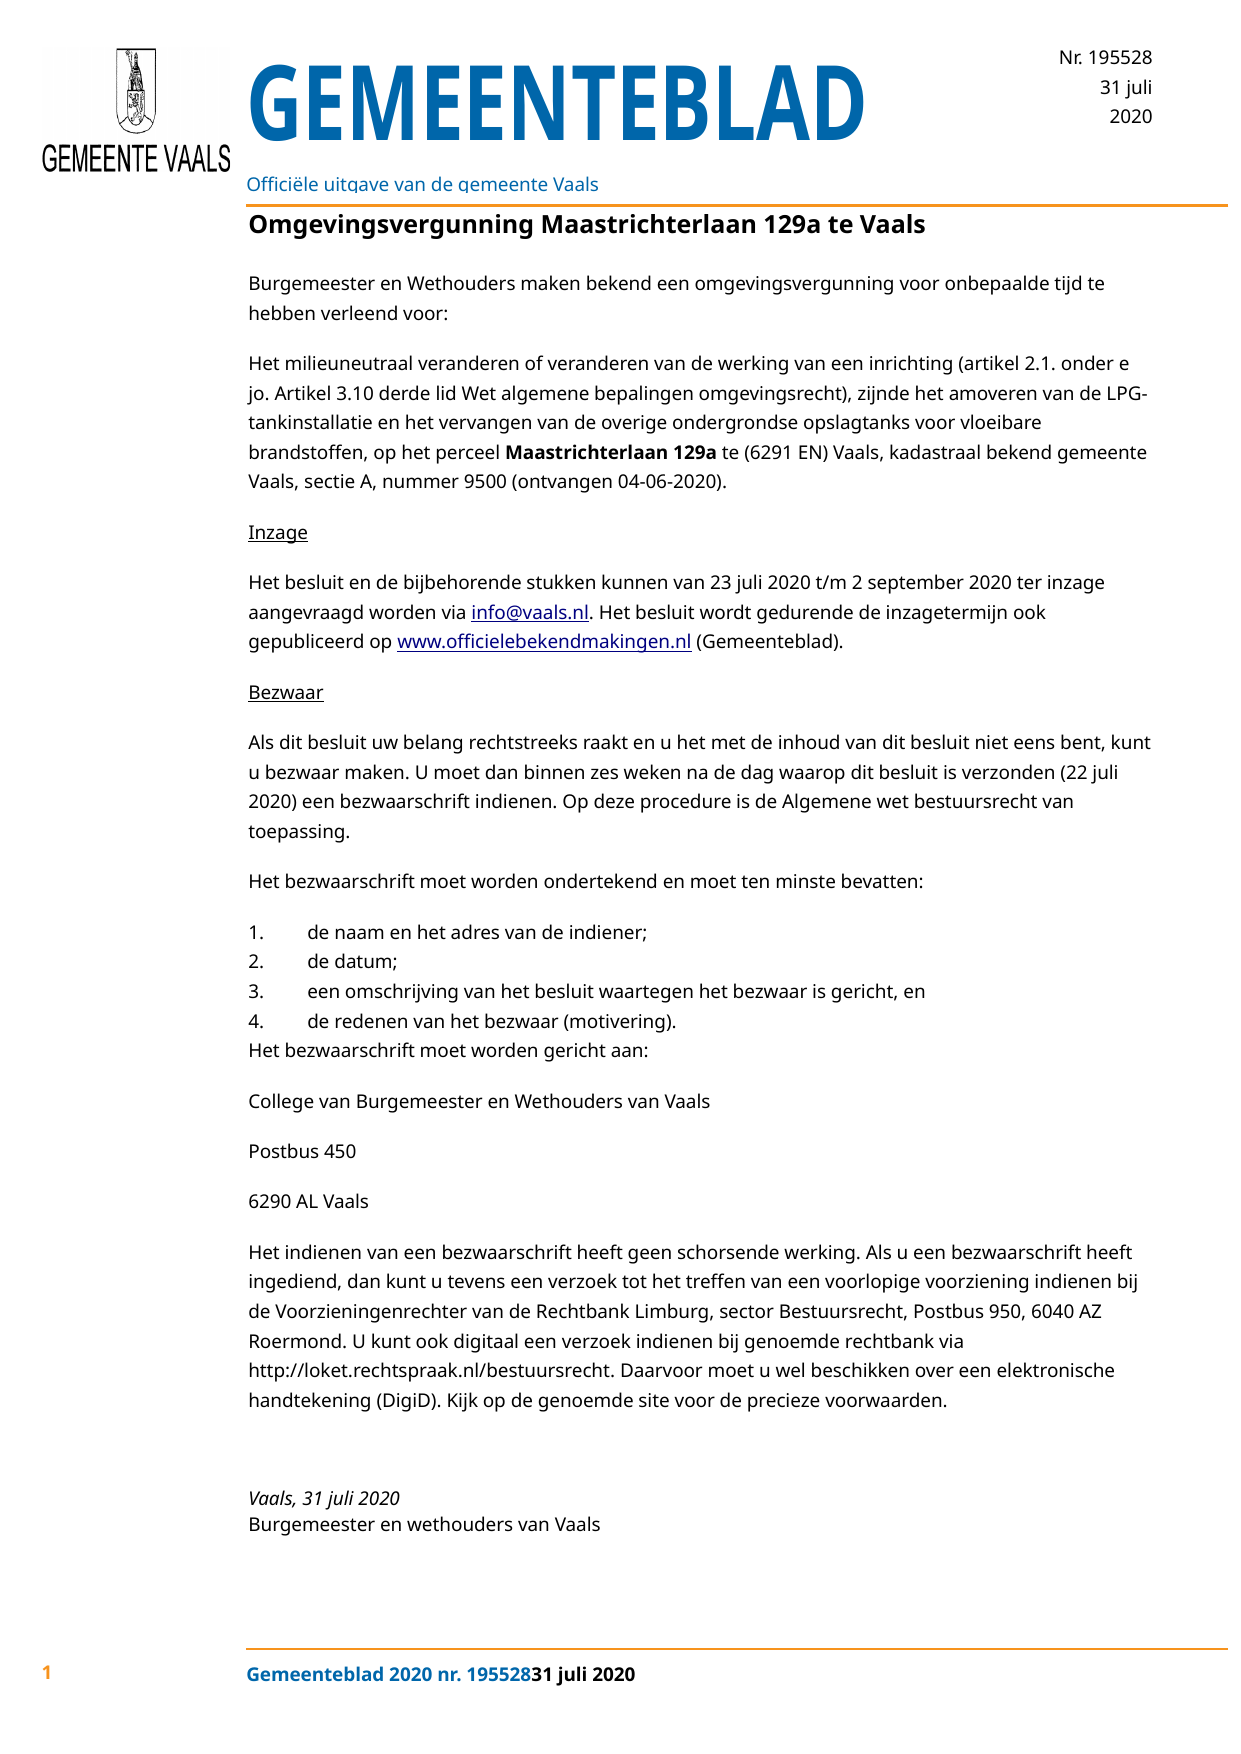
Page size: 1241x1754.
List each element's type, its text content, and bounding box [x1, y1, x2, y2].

text Het indienen van een bezwaarschrift heeft geen schorsende werking. Als u een bezwaarschrift heeft ingediend, dan kunt u tevens een verzoek tot het treffen van een voorlopige voorziening indienen bij de Voorzieningenrechter van de Rechtbank Limburg, sector Bestuursrecht, Postbus 950, 6040 AZ Roermond. U kunt ook digitaal een verzoek indienen bij genoemde rechtbank via http://loket.rechtspraak.nl/bestuursrecht. Daarvoor moet u wel beschikken over een elektronische handtekening (DigiD). Kijk op de genoemde site voor de precieze voorwaarden. [248, 1239, 1152, 1413]
picture [41, 47, 231, 172]
text Burgemeester en Wethouders maken bekend een omgevingsvergunning voor onbepaalde tijd te hebben verleend voor: [248, 270, 1152, 326]
text Vaals, 31 juli 2020 [248, 1485, 1152, 1511]
list de datum; [248, 949, 1152, 974]
text Omgevingsvergunning Maastrichterlaan 129a te Vaals [248, 207, 1152, 241]
text Bezwaar [248, 679, 1152, 705]
list de naam en het adres van de indiener; [248, 919, 1152, 945]
text Burgemeester en wethouders van Vaals [248, 1511, 1152, 1537]
text Het milieuneutraal veranderen of veranderen van de werking van een inrichting (artikel 2.1. onder e jo. Artikel 3.10 derde lid Wet algemene bepalingen omgevingsrecht), zijnde het amoveren van de LPG-tankinstallatie en het vervangen van de overige ondergrondse opslagtanks voor vloeibare brandstoffen, op het perceel Maastrichterlaan 129a te (6291 EN) Vaals, kadastraal bekend gemeente Vaals, sectie A, nummer 9500 (ontvangen 04-06-2020). [248, 350, 1152, 494]
list een omschrijving van het besluit waartegen het bezwaar is gericht, en [248, 978, 1152, 1004]
text Postbus 450 [248, 1138, 1152, 1164]
text Als dit besluit uw belang rechtstreeks raakt en u het met de inhoud van dit besluit niet eens bent, kunt u bezwaar maken. U moet dan binnen zes weken na de dag waarop dit besluit is verzonden (22 juli 2020) een bezwaarschrift indienen. Op deze procedure is de Algemene wet bestuursrecht van toepassing. [248, 729, 1152, 844]
text 6290 AL Vaals [248, 1189, 1152, 1214]
text Het bezwaarschrift moet worden gericht aan: [248, 1037, 1152, 1063]
text Het bezwaarschrift moet worden ondertekend en moet ten minste bevatten: [248, 869, 1152, 894]
text Het besluit en de bijbehorende stukken kunnen van 23 juli 2020 t/m 2 september 2020 ter inzage aangevraagd worden via info@vaals.nl. Het besluit wordt gedurende de inzagetermijn ook gepubliceerd op www.officielebekendmakingen.nl (Gemeenteblad). [248, 569, 1152, 654]
list de redenen van het bezwaar (motivering). [248, 1008, 1152, 1033]
text College van Burgemeester en Wethouders van Vaals [248, 1088, 1152, 1113]
text Inzage [248, 519, 1152, 545]
